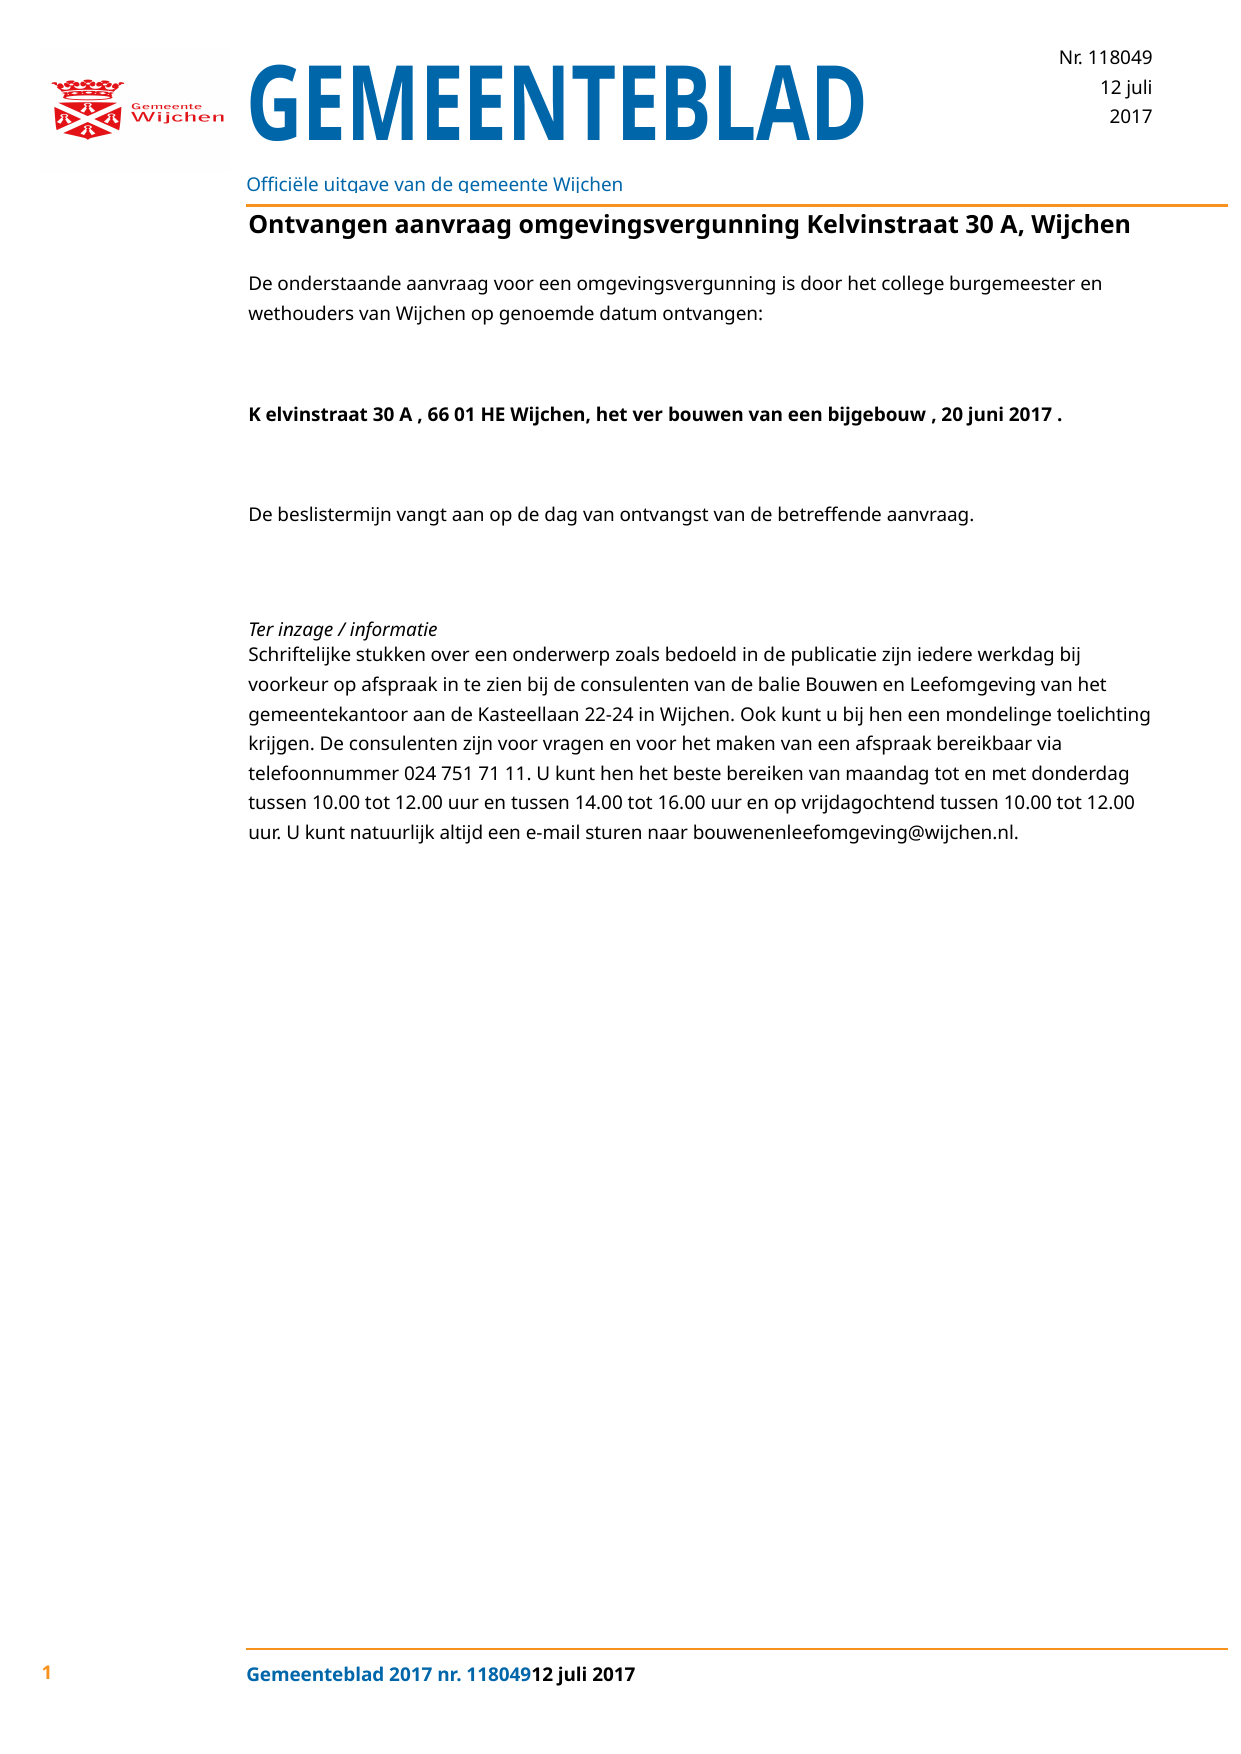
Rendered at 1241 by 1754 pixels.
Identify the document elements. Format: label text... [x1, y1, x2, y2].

text De beslistermijn vangt aan op de dag van ontvangst van de betreffende aanvraag. [248, 502, 1152, 527]
picture [41, 47, 231, 172]
text Schriftelijke stukken over een onderwerp zoals bedoeld in de publicatie zijn iedere werkdag bij voorkeur op afspraak in te zien bij de consulenten van de balie Bouwen en Leefomgeving van het gemeentekantoor aan de Kasteellaan 22-24 in Wijchen. Ook kunt u bij hen een mondelinge toelichting krijgen. De consulenten zijn voor vragen en voor het maken van een afspraak bereikbaar via telefoonnummer 024 751 71 11. U kunt hen het beste bereiken van maandag tot en met donderdag tussen 10.00 tot 12.00 uur en tussen 14.00 tot 16.00 uur en op vrijdagochtend tussen 10.00 tot 12.00 uur. U kunt natuurlijk altijd een e-mail sturen naar bouwenenleefomgeving@wijchen.nl. [248, 642, 1152, 845]
text De onderstaande aanvraag voor een omgevingsvergunning is door het college burgemeester en wethouders van Wijchen op genoemde datum ontvangen: [248, 270, 1152, 326]
text Ter inzage / informatie [248, 616, 1152, 642]
text Ontvangen aanvraag omgevingsvergunning Kelvinstraat 30 A, Wijchen [248, 207, 1152, 241]
text K elvinstraat 30 A , 66 01 HE Wijchen, het ver bouwen van een bijgebouw , 20 juni 2017 . [248, 401, 1152, 426]
